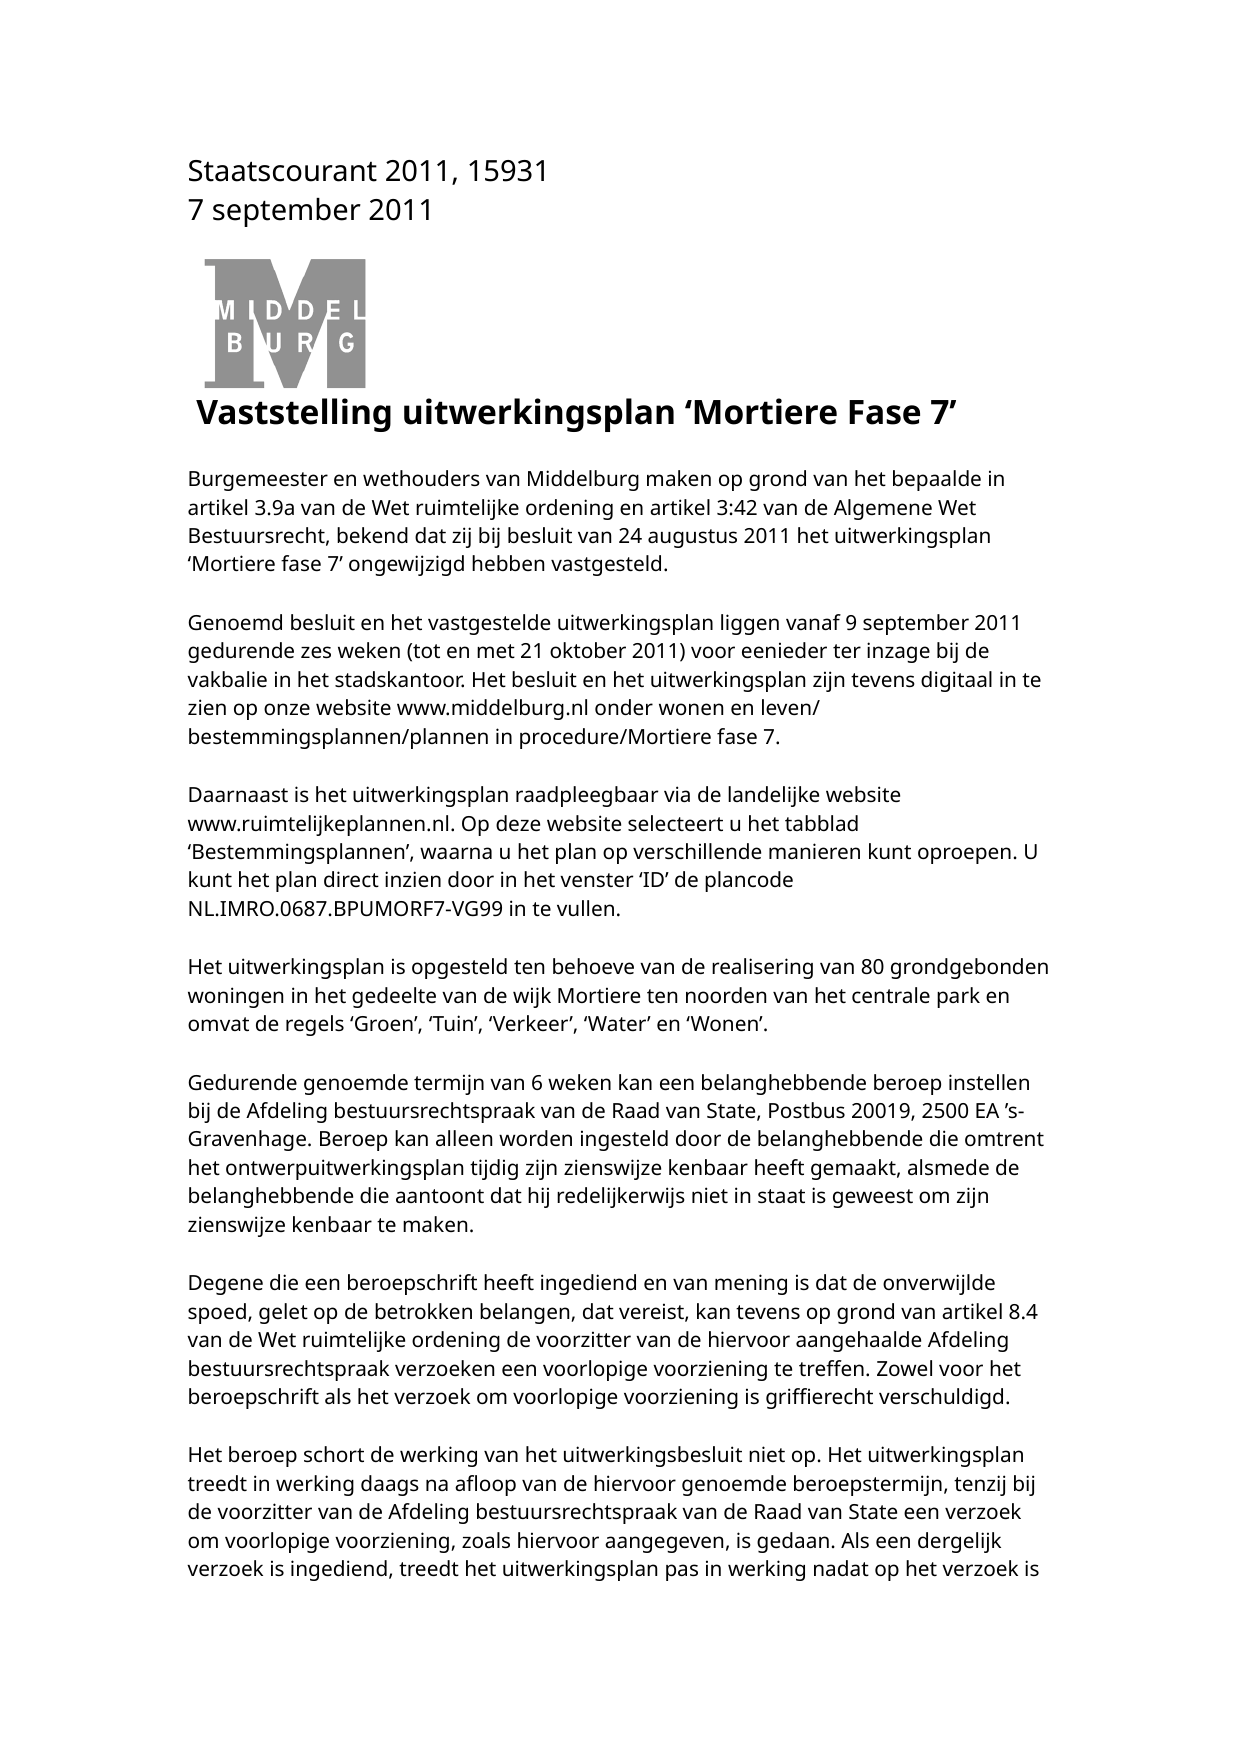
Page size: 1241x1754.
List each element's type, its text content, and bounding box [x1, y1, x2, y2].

picture [187, 258, 390, 389]
text Staatscourant 2011, 15931 [187, 150, 1053, 190]
text Het beroep schort de werking van het uitwerkingsbesluit niet op. Het uitwerkingsplan treedt in werking daags na afloop van de hiervoor genoemde beroepstermijn, tenzij bij de voorzitter van de Afdeling bestuursrechtspraak van de Raad van State een verzoek om voorlopige voorziening, zoals hiervoor aangegeven, is gedaan. Als een dergelijk verzoek is ingediend, treedt het uitwerkingsplan pas in werking nadat op het verzoek is [187, 1441, 1053, 1583]
text Burgemeester en wethouders van Middelburg maken op grond van het bepaalde in artikel 3.9a van de Wet ruimtelijke ordening en artikel 3:42 van de Algemene Wet Bestuursrecht, bekend dat zij bij besluit van 24 augustus 2011 het uitwerkingsplan ‘Mortiere fase 7’ ongewijzigd hebben vastgesteld. [187, 464, 1053, 578]
text 7 september 2011 [187, 190, 1053, 229]
text Gedurende genoemde termijn van 6 weken kan een belanghebbende beroep instellen bij de Afdeling bestuursrechtspraak van de Raad van State, Postbus 20019, 2500 EA ’s-Gravenhage. Beroep kan alleen worden ingesteld door de belanghebbende die omtrent het ontwerpuitwerkingsplan tijdig zijn zienswijze kenbaar heeft gemaakt, alsmede de belanghebbende die aantoont dat hij redelijkerwijs niet in staat is geweest om zijn zienswijze kenbaar te maken. [187, 1068, 1053, 1238]
text Degene die een beroepschrift heeft ingediend en van mening is dat de onverwijlde spoed, gelet op de betrokken belangen, dat vereist, kan tevens op grond van artikel 8.4 van de Wet ruimtelijke ordening de voorzitter van de hiervoor aangehaalde Afdeling bestuursrechtspraak verzoeken een voorlopige voorziening te treffen. Zowel voor het beroepschrift als het verzoek om voorlopige voorziening is griffierecht verschuldigd. [187, 1268, 1053, 1411]
text Genoemd besluit en het vastgestelde uitwerkingsplan liggen vanaf 9 september 2011 gedurende zes weken (tot en met 21 oktober 2011) voor eenieder ter inzage bij de vakbalie in het stadskantoor. Het besluit en het uitwerkingsplan zijn tevens digitaal in te zien op onze website www.middelburg.nl onder wonen en leven/ bestemmingsplannen/plannen in procedure/Mortiere fase 7. [187, 608, 1053, 750]
text Daarnaast is het uitwerkingsplan raadpleegbaar via de landelijke website www.ruimtelijkeplannen.nl. Op deze website selecteert u het tabblad ‘Bestemmingsplannen’, waarna u het plan op verschillende manieren kunt oproepen. U kunt het plan direct inzien door in het venster ‘ID’ de plancode NL.IMRO.0687.BPUMORF7-VG99 in te vullen. [187, 780, 1053, 922]
text Het uitwerkingsplan is opgesteld ten behoeve van de realisering van 80 grondgebonden woningen in het gedeelte van de wijk Mortiere ten noorden van het centrale park en omvat de regels ‘Groen’, ‘Tuin’, ‘Verkeer’, ‘Water’ en ‘Wonen’. [187, 952, 1053, 1038]
subtitle Vaststelling uitwerkingsplan ‘Mortiere Fase 7’ [187, 271, 1053, 434]
